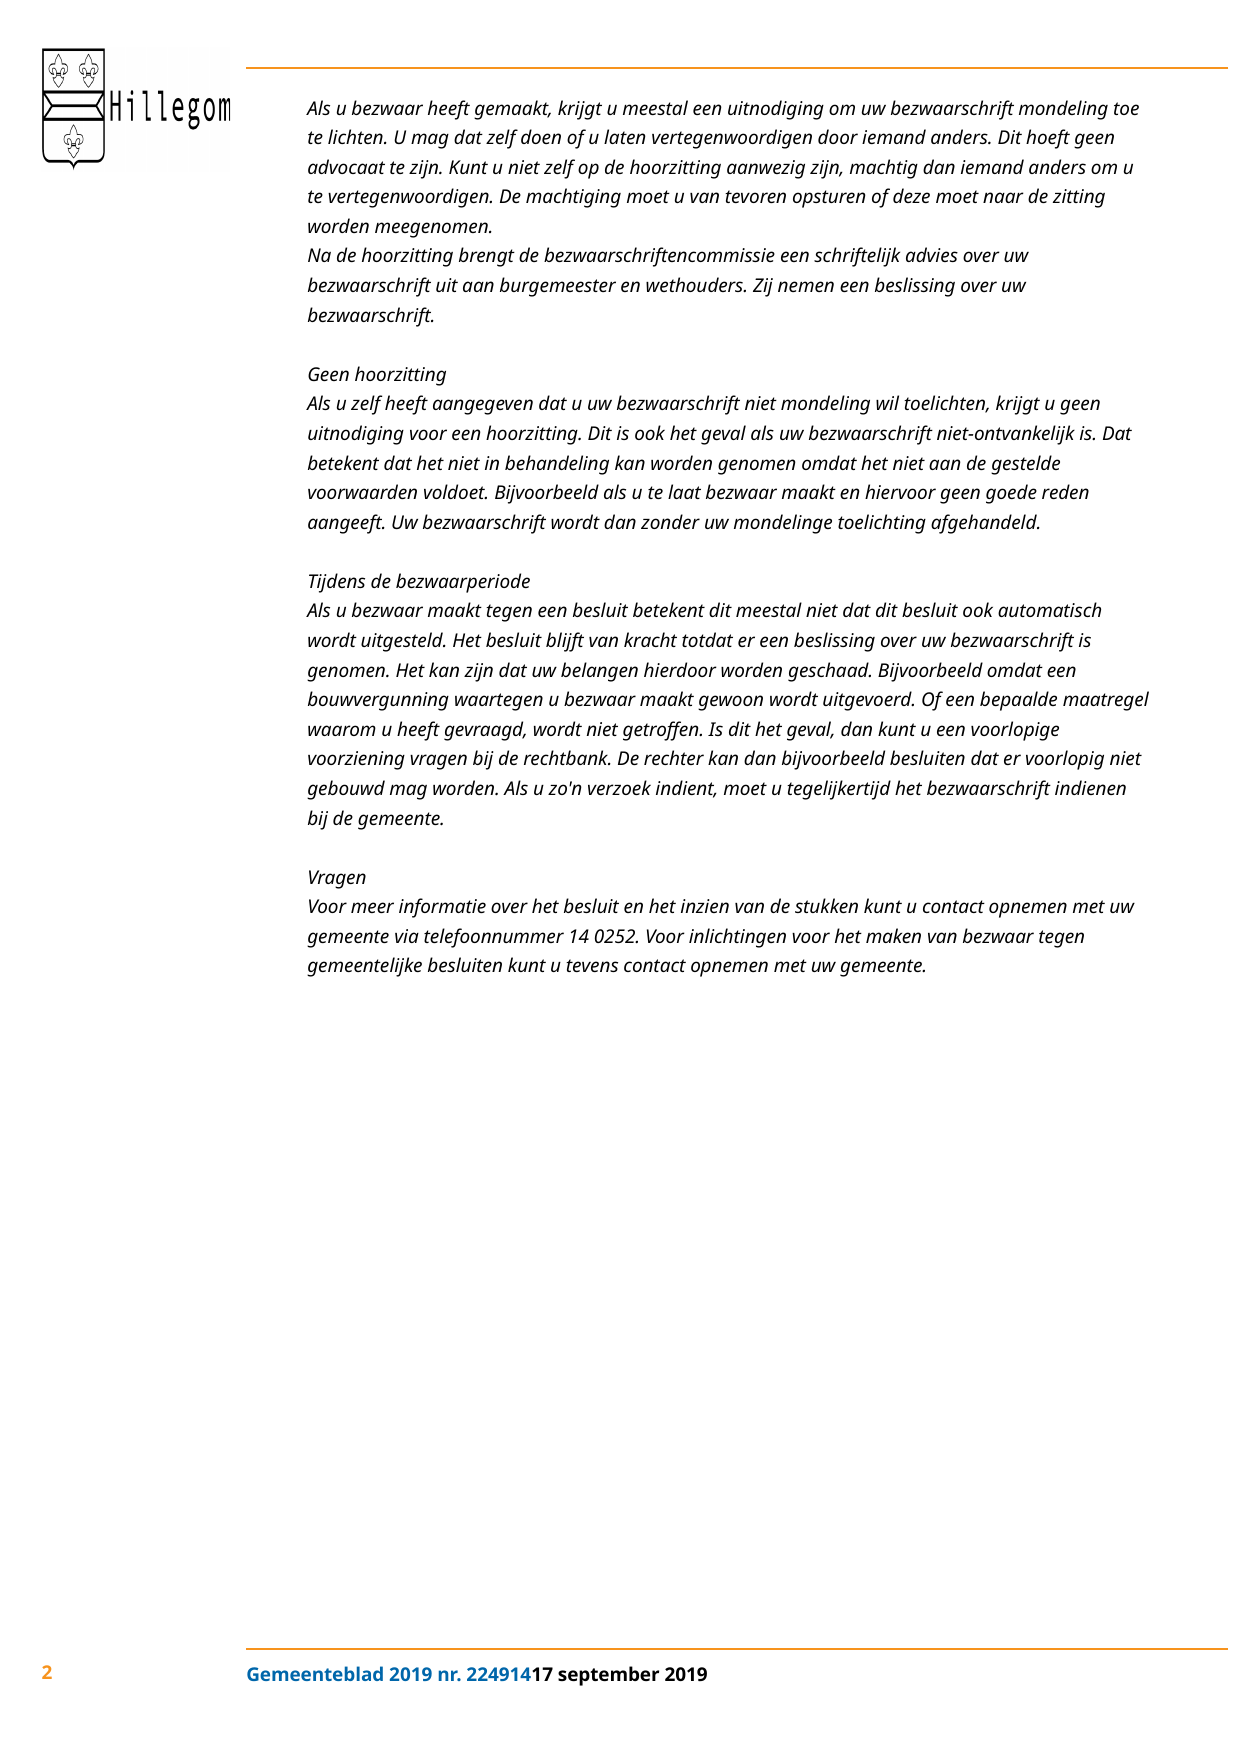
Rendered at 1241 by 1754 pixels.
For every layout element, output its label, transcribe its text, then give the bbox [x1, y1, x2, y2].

list Geen hoorzitting [248, 361, 1152, 387]
list Voor meer informatie over het besluit en het inzien van de stukken kunt u contact opnemen met uw gemeente via telefoonnummer 14 0252. Voor inlichtingen voor het maken van bezwaar tegen gemeentelijke besluiten kunt u tevens contact opnemen met uw gemeente. [248, 893, 1152, 978]
list Als u bezwaar maakt tegen een besluit betekent dit meestal niet dat dit besluit ook automatisch wordt uitgesteld. Het besluit blijft van kracht totdat er een beslissing over uw bezwaarschrift is genomen. Het kan zijn dat uw belangen hierdoor worden geschaad. Bijvoorbeeld omdat een bouwvergunning waartegen u bezwaar maakt gewoon wordt uitgevoerd. Of een bepaalde maatregel waarom u heeft gevraagd, wordt niet getroffen. Is dit het geval, dan kunt u een voorlopige voorziening vragen bij de rechtbank. De rechter kan dan bijvoorbeeld besluiten dat er voorlopig niet gebouwd mag worden. Als u zo'n verzoek indient, moet u tegelijkertijd het bezwaarschrift indienen bij de gemeente. [248, 598, 1152, 831]
list Tijdens de bezwaarperiode [248, 568, 1152, 594]
list Na de hoorzitting brengt de bezwaarschriftencommissie een schriftelijk advies over uw bezwaarschrift uit aan burgemeester en wethouders. Zij nemen een beslissing over uw bezwaarschrift. [248, 243, 1152, 328]
picture [41, 47, 231, 172]
list Vragen [248, 864, 1152, 890]
list Als u zelf heeft aangegeven dat u uw bezwaarschrift niet mondeling wil toelichten, krijgt u geen uitnodiging voor een hoorzitting. Dit is ook het geval als uw bezwaarschrift niet-ontvankelijk is. Dat betekent dat het niet in behandeling kan worden genomen omdat het niet aan de gestelde voorwaarden voldoet. Bijvoorbeeld als u te laat bezwaar maakt en hiervoor geen goede reden aangeeft. Uw bezwaarschrift wordt dan zonder uw mondelinge toelichting afgehandeld. [248, 391, 1152, 535]
list Als u bezwaar heeft gemaakt, krijgt u meestal een uitnodiging om uw bezwaarschrift mondeling toe te lichten. U mag dat zelf doen of u laten vertegenwoordigen door iemand anders. Dit hoeft geen advocaat te zijn. Kunt u niet zelf op de hoorzitting aanwezig zijn, machtig dan iemand anders om u te vertegenwoordigen. De machtiging moet u van tevoren opsturen of deze moet naar de zitting worden meegenomen. [248, 95, 1152, 239]
